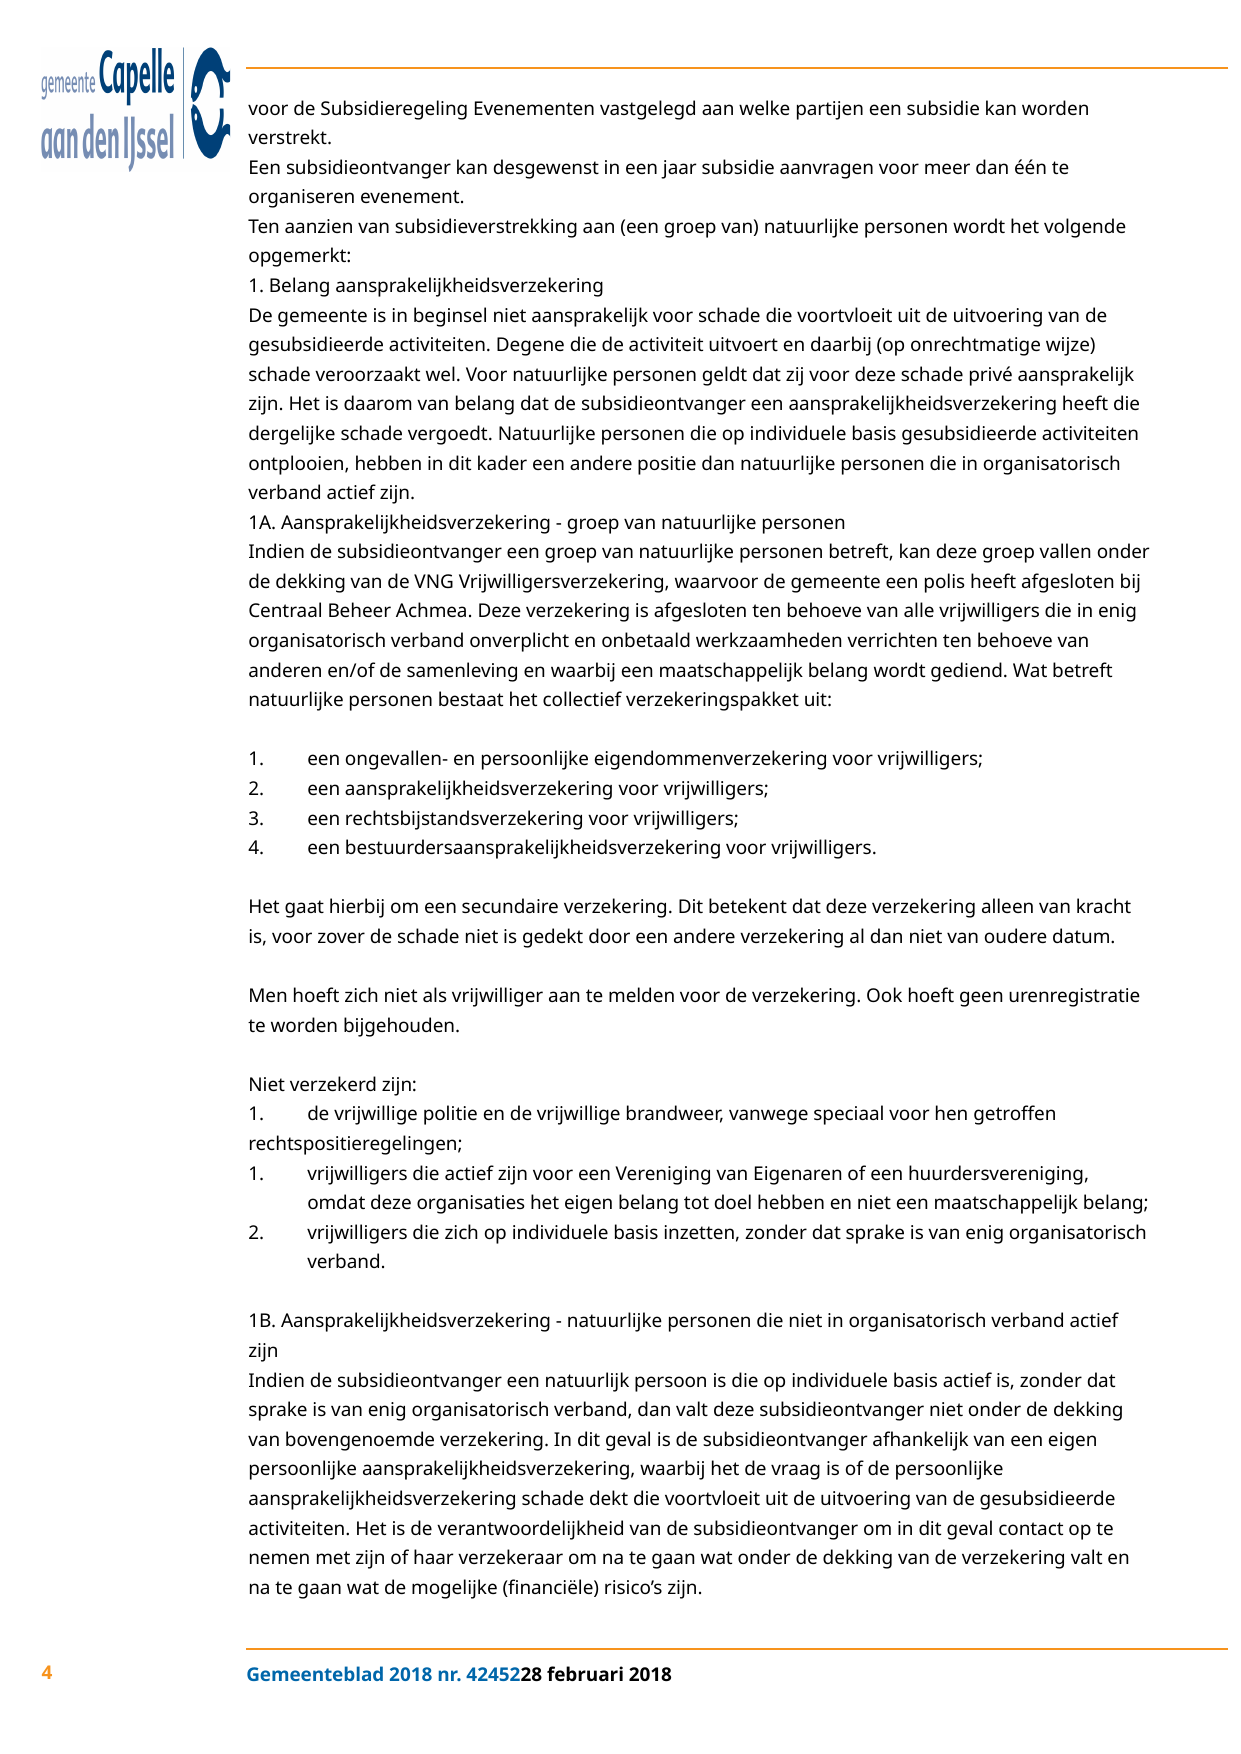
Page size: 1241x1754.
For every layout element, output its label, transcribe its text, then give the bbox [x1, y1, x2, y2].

text Het gaat hierbij om een secundaire verzekering. Dit betekent dat deze verzekering alleen van kracht is, voor zover de schade niet is gedekt door een andere verzekering al dan niet van oudere datum. [248, 893, 1152, 949]
list vrijwilligers die zich op individuele basis inzetten, zonder dat sprake is van enig organisatorisch verband. [248, 1219, 1152, 1274]
text Ten aanzien van subsidieverstrekking aan (een groep van) natuurlijke personen wordt het volgende opgemerkt: [248, 213, 1152, 268]
text rechtspositieregelingen; [248, 1130, 1152, 1156]
text Indien de subsidieontvanger een natuurlijk persoon is die op individuele basis actief is, zonder dat sprake is van enig organisatorisch verband, dan valt deze subsidieontvanger niet onder de dekking van bovengenoemde verzekering. In dit geval is de subsidieontvanger afhankelijk van een eigen persoonlijke aansprakelijkheidsverzekering, waarbij het de vraag is of de persoonlijke aansprakelijkheidsverzekering schade dekt die voortvloeit uit de uitvoering van de gesubsidieerde activiteiten. Het is de verantwoordelijkheid van de subsidieontvanger om in dit geval contact op te nemen met zijn of haar verzekeraar om na te gaan wat onder de dekking van de verzekering valt en na te gaan wat de mogelijke (financiële) risico’s zijn. [248, 1367, 1152, 1600]
text Niet verzekerd zijn: [248, 1071, 1152, 1097]
text De gemeente is in beginsel niet aansprakelijk voor schade die voortvloeit uit de uitvoering van de gesubsidieerde activiteiten. Degene die de activiteit uitvoert en daarbij (op onrechtmatige wijze) schade veroorzaakt wel. Voor natuurlijke personen geldt dat zij voor deze schade privé aansprakelijk zijn. Het is daarom van belang dat de subsidieontvanger een aansprakelijkheidsverzekering heeft die dergelijke schade vergoedt. Natuurlijke personen die op individuele basis gesubsidieerde activiteiten ontplooien, hebben in dit kader een andere positie dan natuurlijke personen die in organisatorisch verband actief zijn. [248, 302, 1152, 505]
list een aansprakelijkheidsverzekering voor vrijwilligers; [248, 775, 1152, 801]
list een ongevallen- en persoonlijke eigendommenverzekering voor vrijwilligers; [248, 746, 1152, 771]
text voor de Subsidieregeling Evenementen vastgelegd aan welke partijen een subsidie kan worden verstrekt. [248, 95, 1152, 150]
list een bestuurdersaansprakelijkheidsverzekering voor vrijwilligers. [248, 834, 1152, 860]
text 1. Belang aansprakelijkheidsverzekering [248, 272, 1152, 298]
text 1A. Aansprakelijkheidsverzekering - groep van natuurlijke personen [248, 509, 1152, 535]
text zijn [248, 1337, 1152, 1363]
text Men hoeft zich niet als vrijwilliger aan te melden voor de verzekering. Ook hoeft geen urenregistratie te worden bijgehouden. [248, 982, 1152, 1038]
list de vrijwillige politie en de vrijwillige brandweer, vanwege speciaal voor hen getroffen [248, 1101, 1152, 1126]
text Indien de subsidieontvanger een groep van natuurlijke personen betreft, kan deze groep vallen onder de dekking van de VNG Vrijwilligersverzekering, waarvoor de gemeente een polis heeft afgesloten bij Centraal Beheer Achmea. Deze verzekering is afgesloten ten behoeve van alle vrijwilligers die in enig organisatorisch verband onverplicht en onbetaald werkzaamheden verrichten ten behoeve van anderen en/of de samenleving en waarbij een maatschappelijk belang wordt gediend. Wat betreft natuurlijke personen bestaat het collectief verzekeringspakket uit: [248, 538, 1152, 712]
list een rechtsbijstandsverzekering voor vrijwilligers; [248, 805, 1152, 831]
picture [41, 47, 231, 172]
text 1B. Aansprakelijkheidsverzekering - natuurlijke personen die niet in organisatorisch verband actief [248, 1308, 1152, 1333]
text Een subsidieontvanger kan desgewenst in een jaar subsidie aanvragen voor meer dan één te organiseren evenement. [248, 154, 1152, 209]
list vrijwilligers die actief zijn voor een Vereniging van Eigenaren of een huurdersvereniging, omdat deze organisaties het eigen belang tot doel hebben en niet een maatschappelijk belang; [248, 1160, 1152, 1215]
